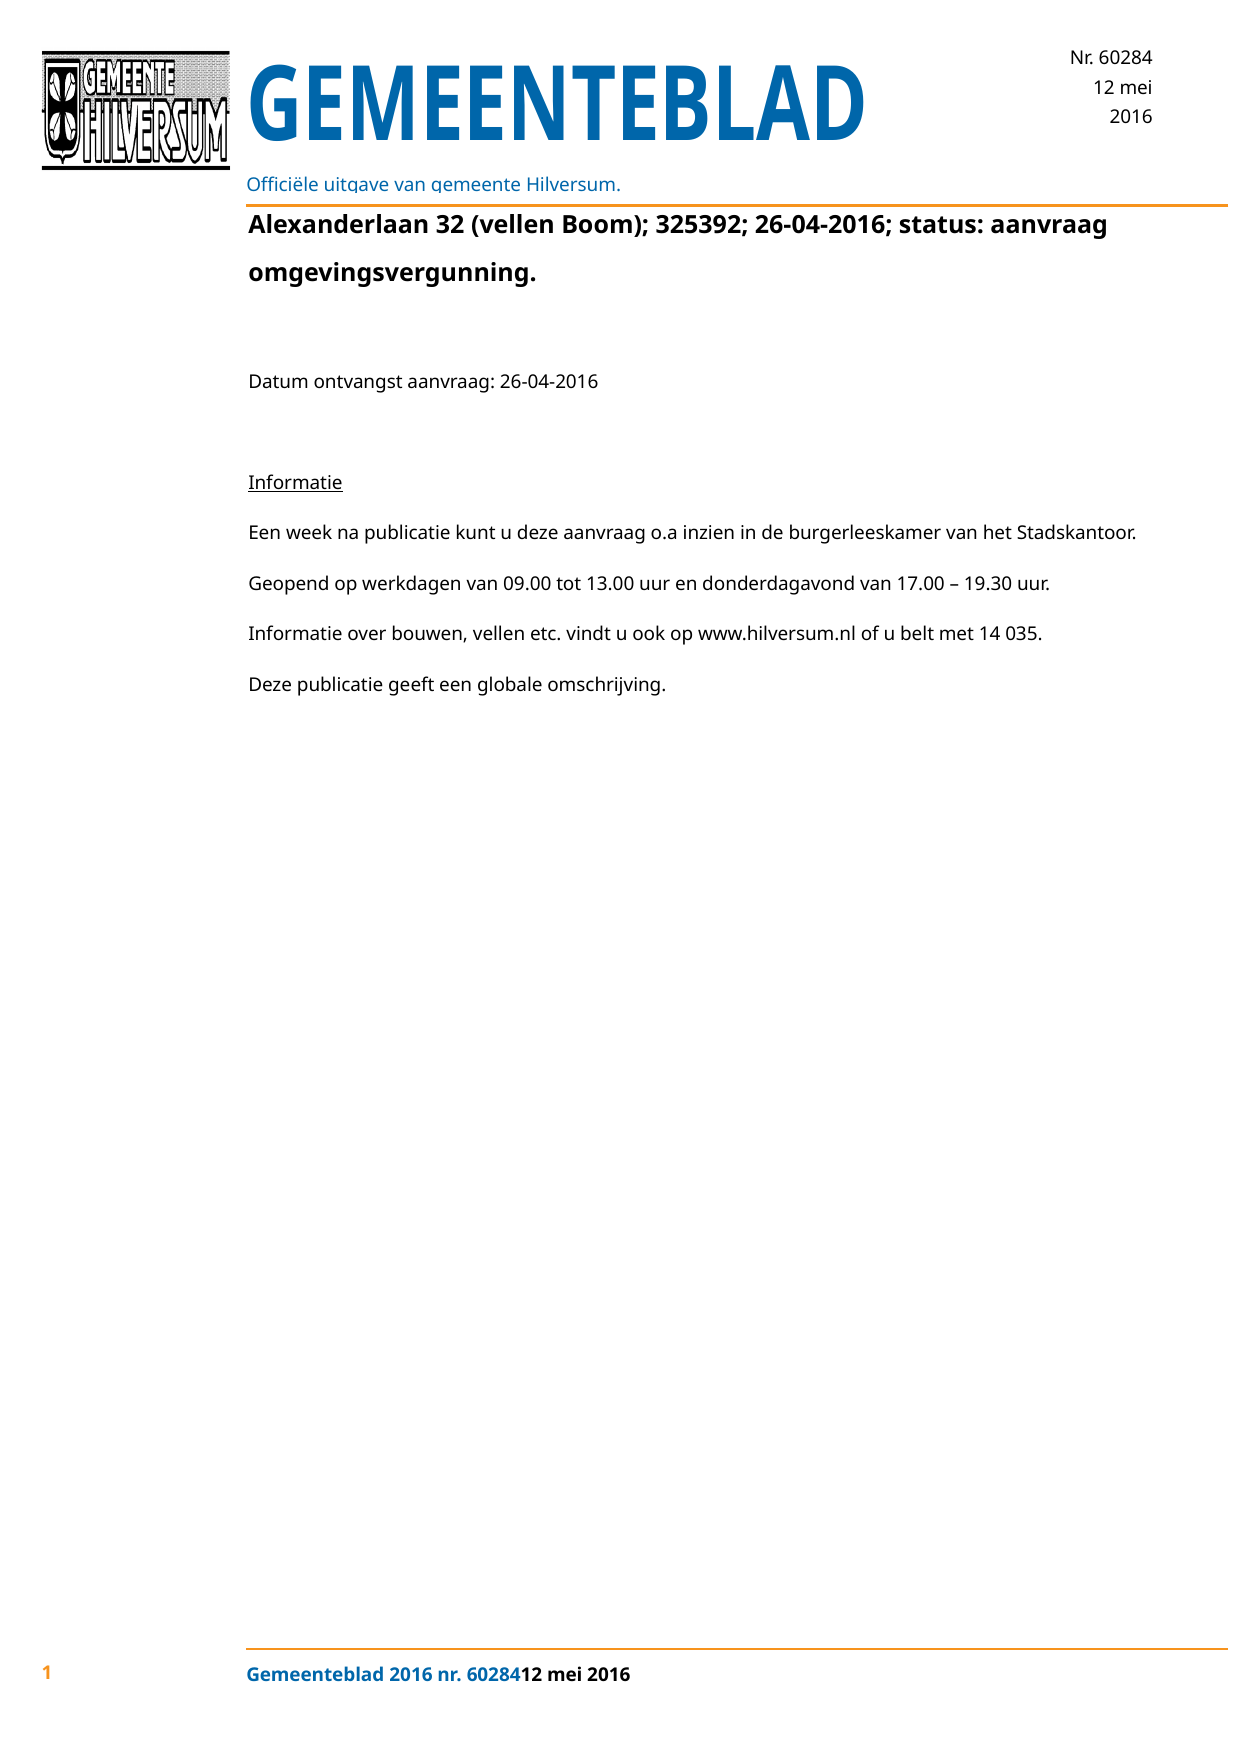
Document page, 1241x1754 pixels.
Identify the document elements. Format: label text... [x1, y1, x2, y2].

text Deze publicatie geeft een globale omschrijving. [248, 671, 1152, 697]
text Alexanderlaan 32 (vellen Boom); 325392; 26-04-2016; status: aanvraag omgevingsvergunning. [248, 207, 1152, 288]
text Een week na publicatie kunt u deze aanvraag o.a inzien in de burgerleeskamer van het Stadskantoor. [248, 519, 1152, 545]
text Informatie over bouwen, vellen etc. vindt u ook op www.hilversum.nl of u belt met 14 035. [248, 620, 1152, 646]
picture [41, 47, 231, 172]
text Datum ontvangst aanvraag: 26-04-2016 [248, 368, 1152, 394]
text Informatie [248, 469, 1152, 495]
text Geopend op werkdagen van 09.00 tot 13.00 uur en donderdagavond van 17.00 – 19.30 uur. [248, 570, 1152, 596]
